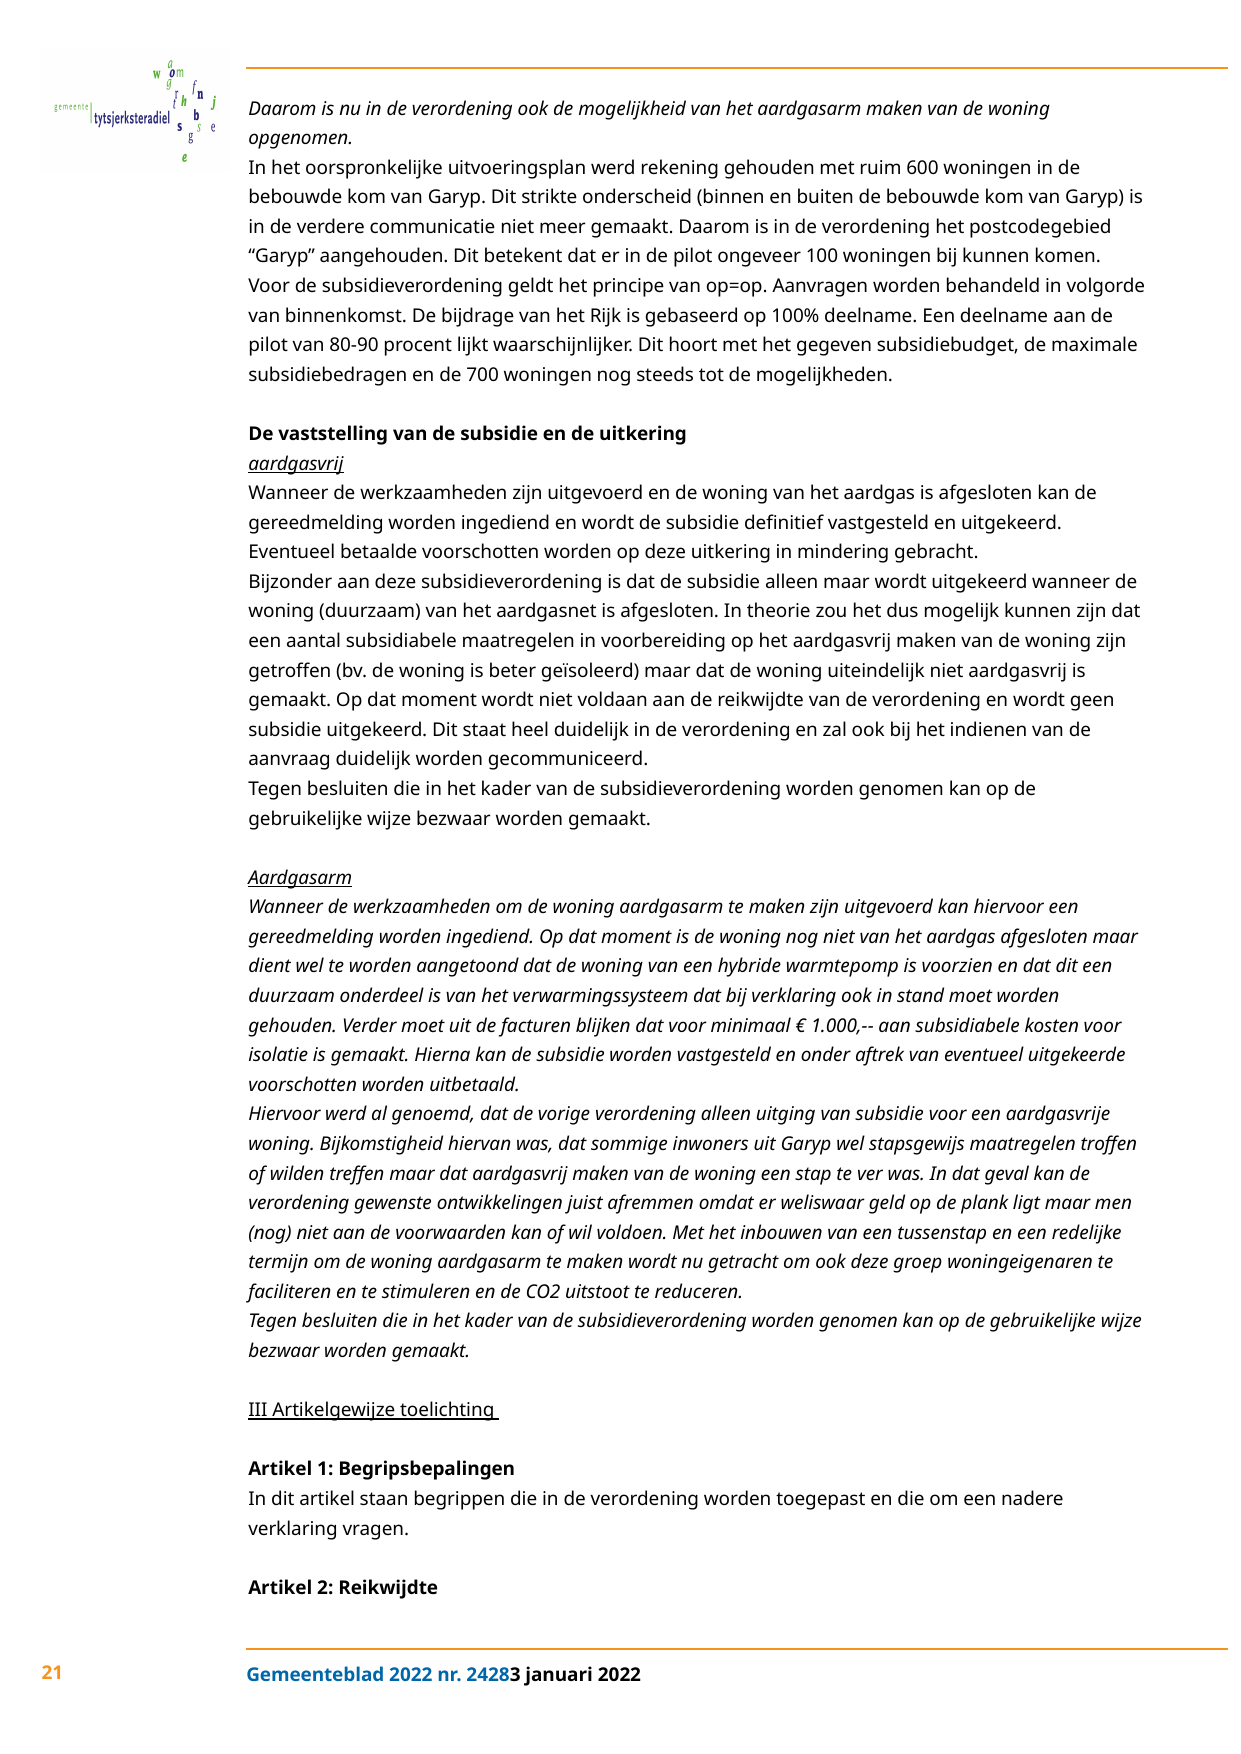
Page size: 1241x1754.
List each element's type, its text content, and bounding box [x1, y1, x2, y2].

text Artikel 1: Begripsbepalingen [248, 1456, 1152, 1481]
picture [41, 47, 231, 172]
text Wanneer de werkzaamheden zijn uitgevoerd en de woning van het aardgas is afgesloten kan de gereedmelding worden ingediend en wordt de subsidie definitief vastgesteld en uitgekeerd. Eventueel betaalde voorschotten worden op deze uitkering in mindering gebracht. [248, 479, 1152, 564]
text In het oorspronkelijke uitvoeringsplan werd rekening gehouden met ruim 600 woningen in de bebouwde kom van Garyp. Dit strikte onderscheid (binnen en buiten de bebouwde kom van Garyp) is in de verdere communicatie niet meer gemaakt. Daarom is in de verordening het postcodegebied “Garyp” aangehouden. Dit betekent dat er in de pilot ongeveer 100 woningen bij kunnen komen. [248, 154, 1152, 268]
text De vaststelling van de subsidie en de uitkering [248, 420, 1152, 446]
text Wanneer de werkzaamheden om de woning aardgasarm te maken zijn uitgevoerd kan hiervoor een gereedmelding worden ingediend. Op dat moment is de woning nog niet van het aardgas afgesloten maar dient wel te worden aangetoond dat de woning van een hybride warmtepomp is voorzien en dat dit een duurzaam onderdeel is van het verwarmingssysteem dat bij verklaring ook in stand moet worden gehouden. Verder moet uit de facturen blijken dat voor minimaal € 1.000,-- aan subsidiabele kosten voor isolatie is gemaakt. Hierna kan de subsidie worden vastgesteld en onder aftrek van eventueel uitgekeerde voorschotten worden uitbetaald. [248, 893, 1152, 1097]
text Daarom is nu in de verordening ook de mogelijkheid van het aardgasarm maken van de woning opgenomen. [248, 95, 1152, 150]
text Artikel 2: Reikwijdte [248, 1574, 1152, 1600]
text Bijzonder aan deze subsidieverordening is dat de subsidie alleen maar wordt uitgekeerd wanneer de woning (duurzaam) van het aardgasnet is afgesloten. In theorie zou het dus mogelijk kunnen zijn dat een aantal subsidiabele maatregelen in voorbereiding op het aardgasvrij maken van de woning zijn getroffen (bv. de woning is beter geïsoleerd) maar dat de woning uiteindelijk niet aardgasvrij is gemaakt. Op dat moment wordt niet voldaan aan de reikwijdte van de verordening en wordt geen subsidie uitgekeerd. Dit staat heel duidelijk in de verordening en zal ook bij het indienen van de aanvraag duidelijk worden gecommuniceerd. [248, 568, 1152, 771]
text Tegen besluiten die in het kader van de subsidieverordening worden genomen kan op de gebruikelijke wijze bezwaar worden gemaakt. [248, 1308, 1152, 1363]
text Aardgasarm [248, 864, 1152, 890]
text III Artikelgewijze toelichting [248, 1396, 1152, 1422]
text aardgasvrij [248, 450, 1152, 476]
text Tegen besluiten die in het kader van de subsidieverordening worden genomen kan op de gebruikelijke wijze bezwaar worden gemaakt. [248, 775, 1152, 831]
text In dit artikel staan begrippen die in de verordening worden toegepast en die om een nadere verklaring vragen. [248, 1485, 1152, 1541]
text Hiervoor werd al genoemd, dat de vorige verordening alleen uitging van subsidie voor een aardgasvrije woning. Bijkomstigheid hiervan was, dat sommige inwoners uit Garyp wel stapsgewijs maatregelen troffen of wilden treffen maar dat aardgasvrij maken van de woning een stap te ver was. In dat geval kan de verordening gewenste ontwikkelingen juist afremmen omdat er weliswaar geld op de plank ligt maar men (nog) niet aan de voorwaarden kan of wil voldoen. Met het inbouwen van een tussenstap en een redelijke termijn om de woning aardgasarm te maken wordt nu getracht om ook deze groep woningeigenaren te faciliteren en te stimuleren en de CO2 uitstoot te reduceren. [248, 1101, 1152, 1304]
text Voor de subsidieverordening geldt het principe van op=op. Aanvragen worden behandeld in volgorde van binnenkomst. De bijdrage van het Rijk is gebaseerd op 100% deelname. Een deelname aan de pilot van 80-90 procent lijkt waarschijnlijker. Dit hoort met het gegeven subsidiebudget, de maximale subsidiebedragen en de 700 woningen nog steeds tot de mogelijkheden. [248, 272, 1152, 387]
